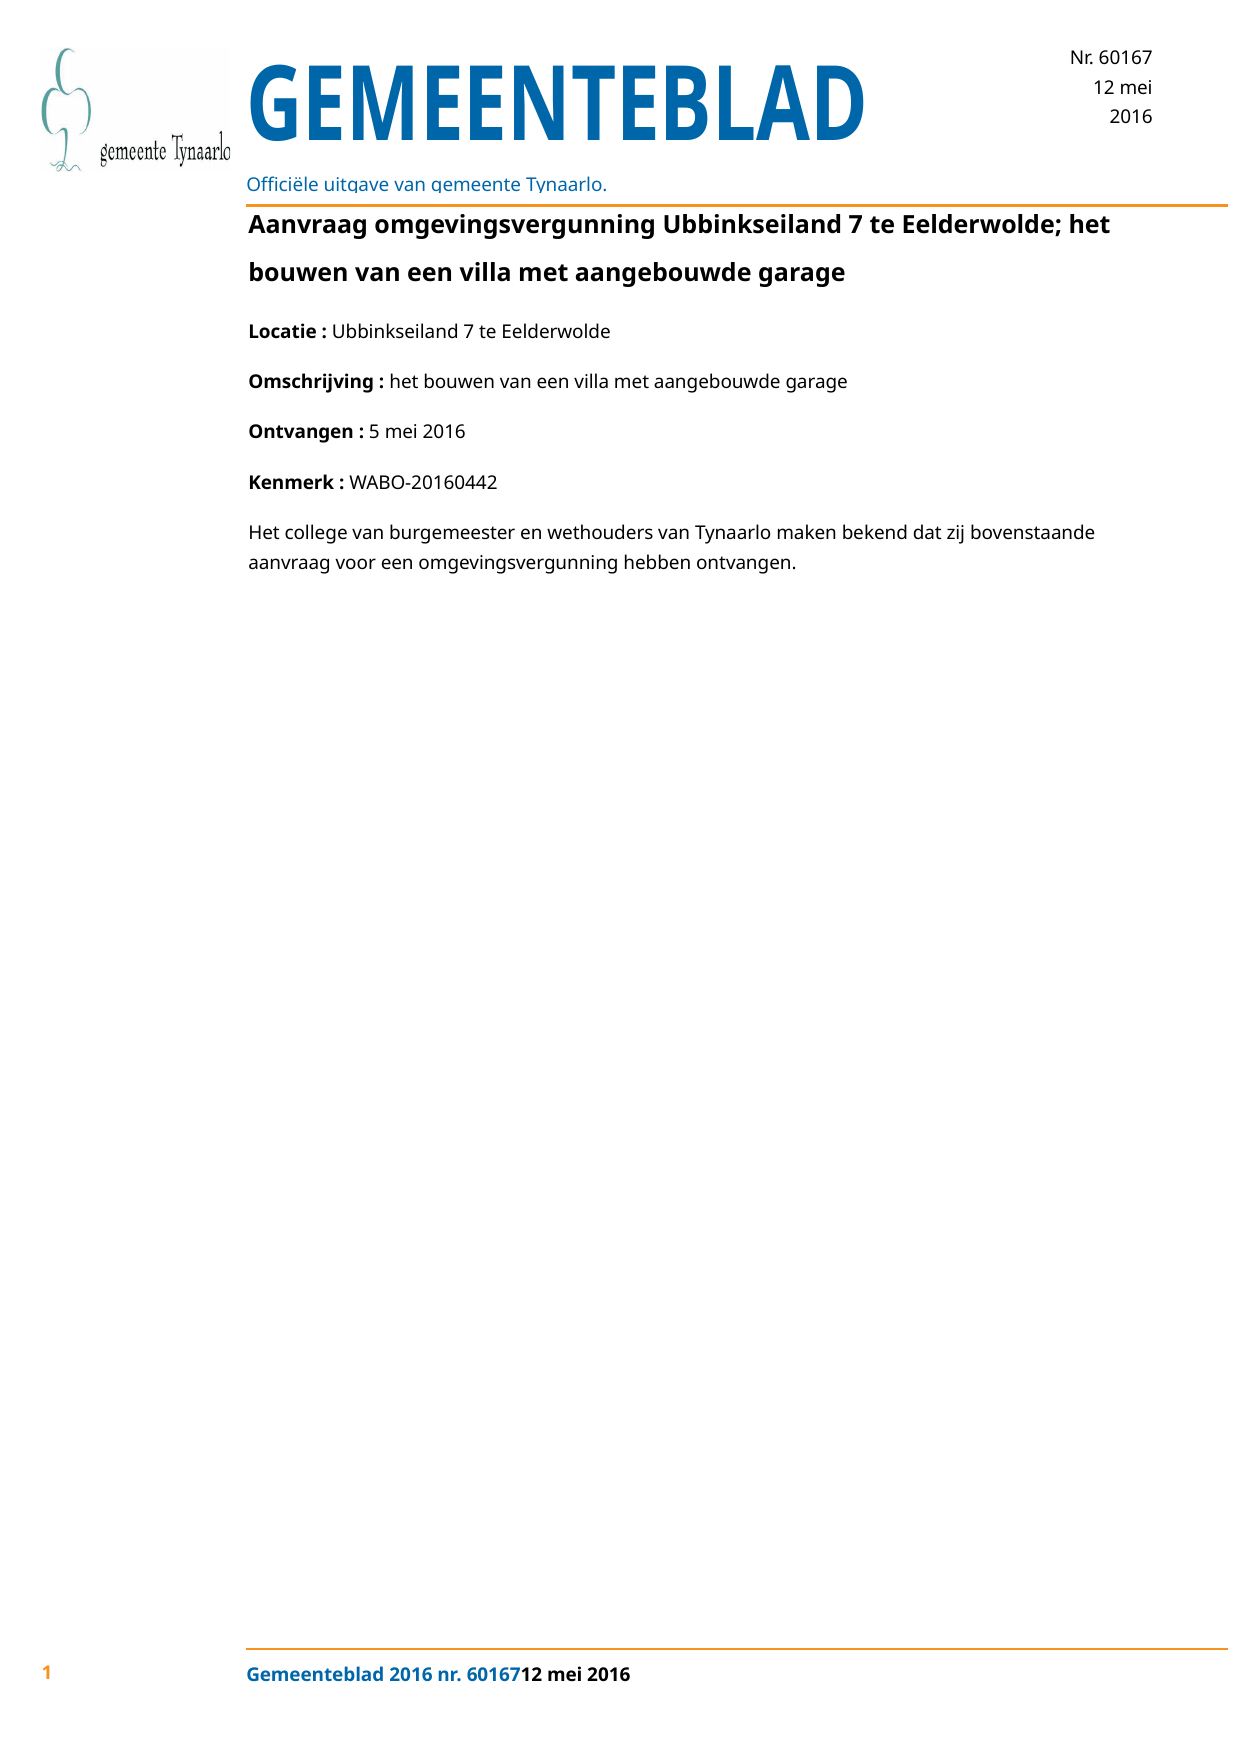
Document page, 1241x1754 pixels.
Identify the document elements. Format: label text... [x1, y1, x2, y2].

text Het college van burgemeester en wethouders van Tynaarlo maken bekend dat zij bovenstaande aanvraag voor een omgevingsvergunning hebben ontvangen. [248, 519, 1152, 575]
picture [41, 47, 231, 172]
text Omschrijving : het bouwen van een villa met aangebouwde garage [248, 368, 1152, 394]
text Locatie : Ubbinkseiland 7 te Eelderwolde [248, 318, 1152, 344]
text Kenmerk : WABO-20160442 [248, 469, 1152, 495]
text Ontvangen : 5 mei 2016 [248, 419, 1152, 444]
text Aanvraag omgevingsvergunning Ubbinkseiland 7 te Eelderwolde; het bouwen van een villa met aangebouwde garage [248, 207, 1152, 288]
